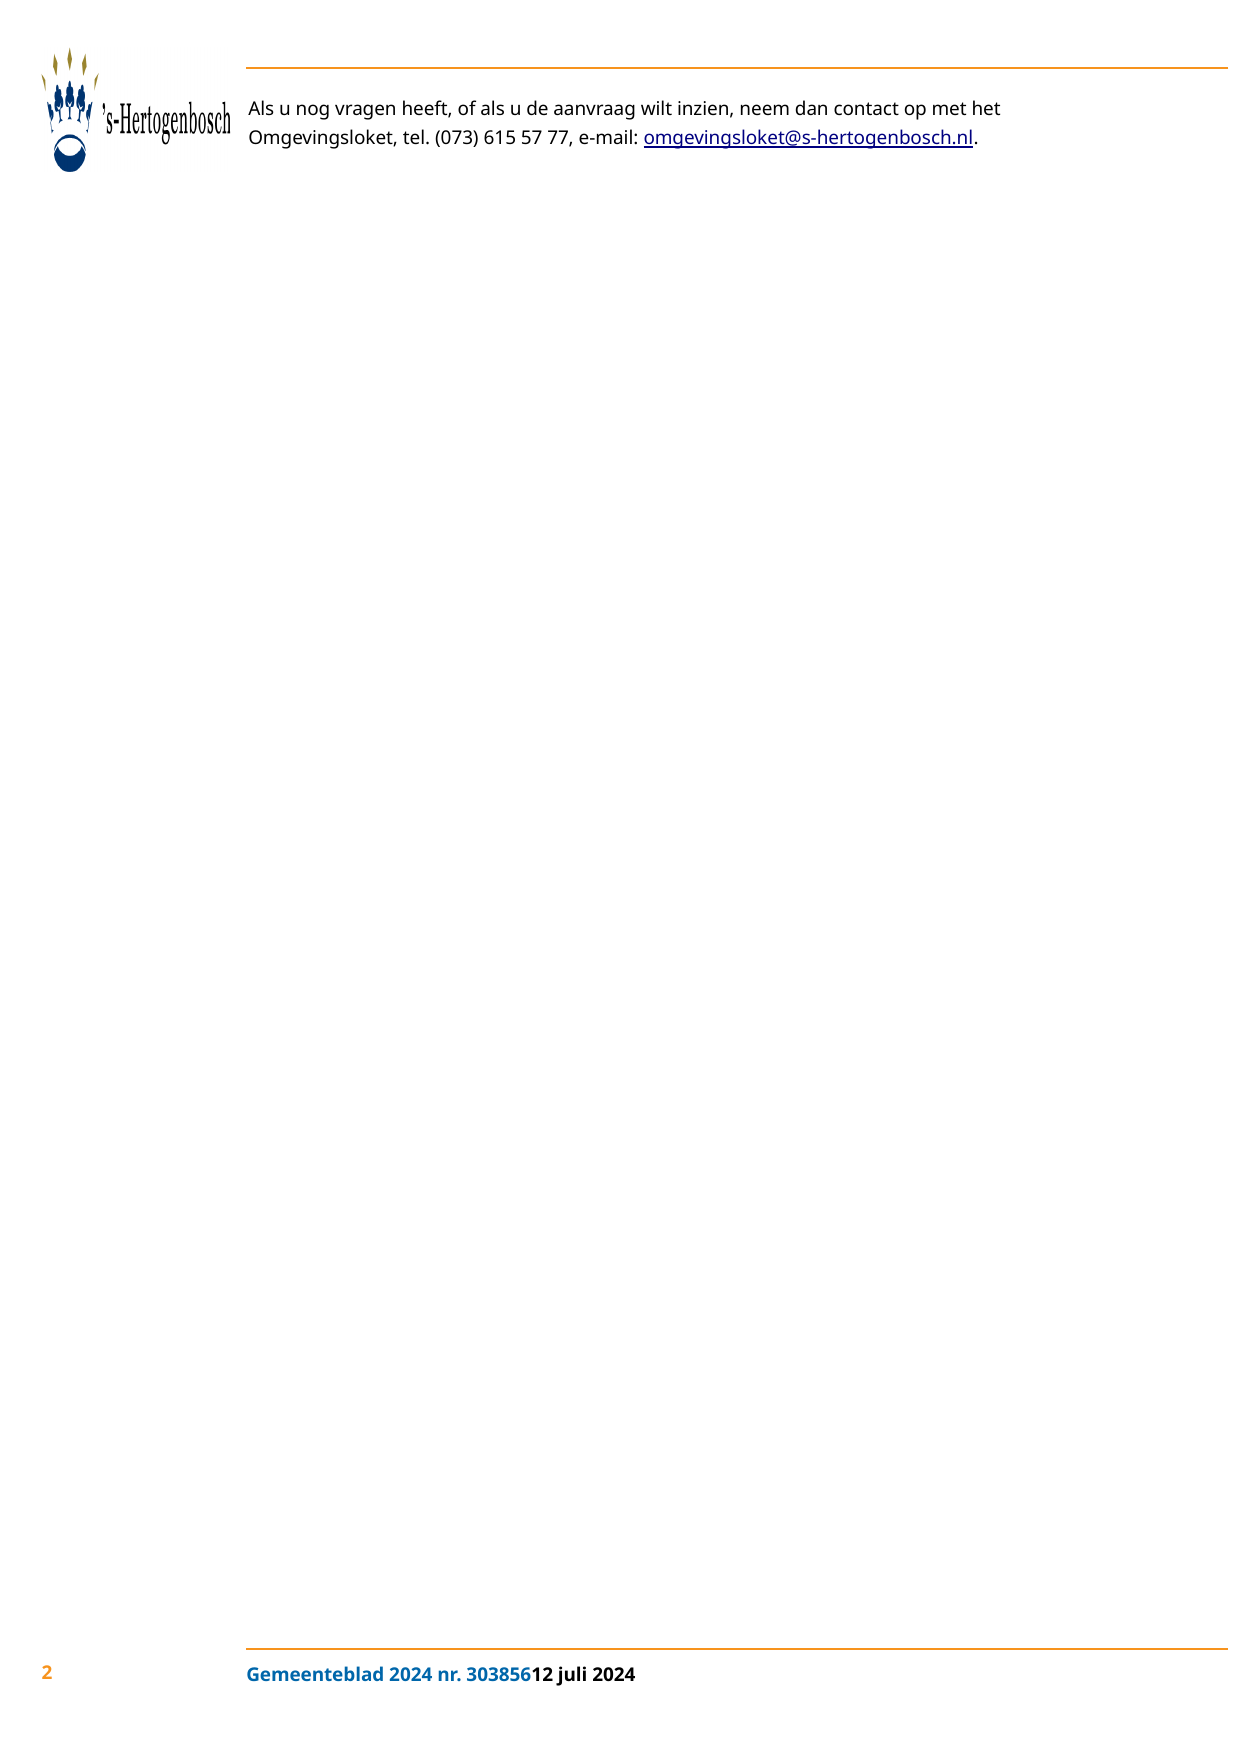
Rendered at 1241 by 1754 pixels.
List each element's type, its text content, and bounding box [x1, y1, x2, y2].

picture [41, 47, 231, 172]
text Als u nog vragen heeft, of als u de aanvraag wilt inzien, neem dan contact op met het Omgevingsloket, tel. (073) 615 57 77, e-mail: omgevingsloket@s-hertogenbosch.nl. [248, 95, 1152, 150]
